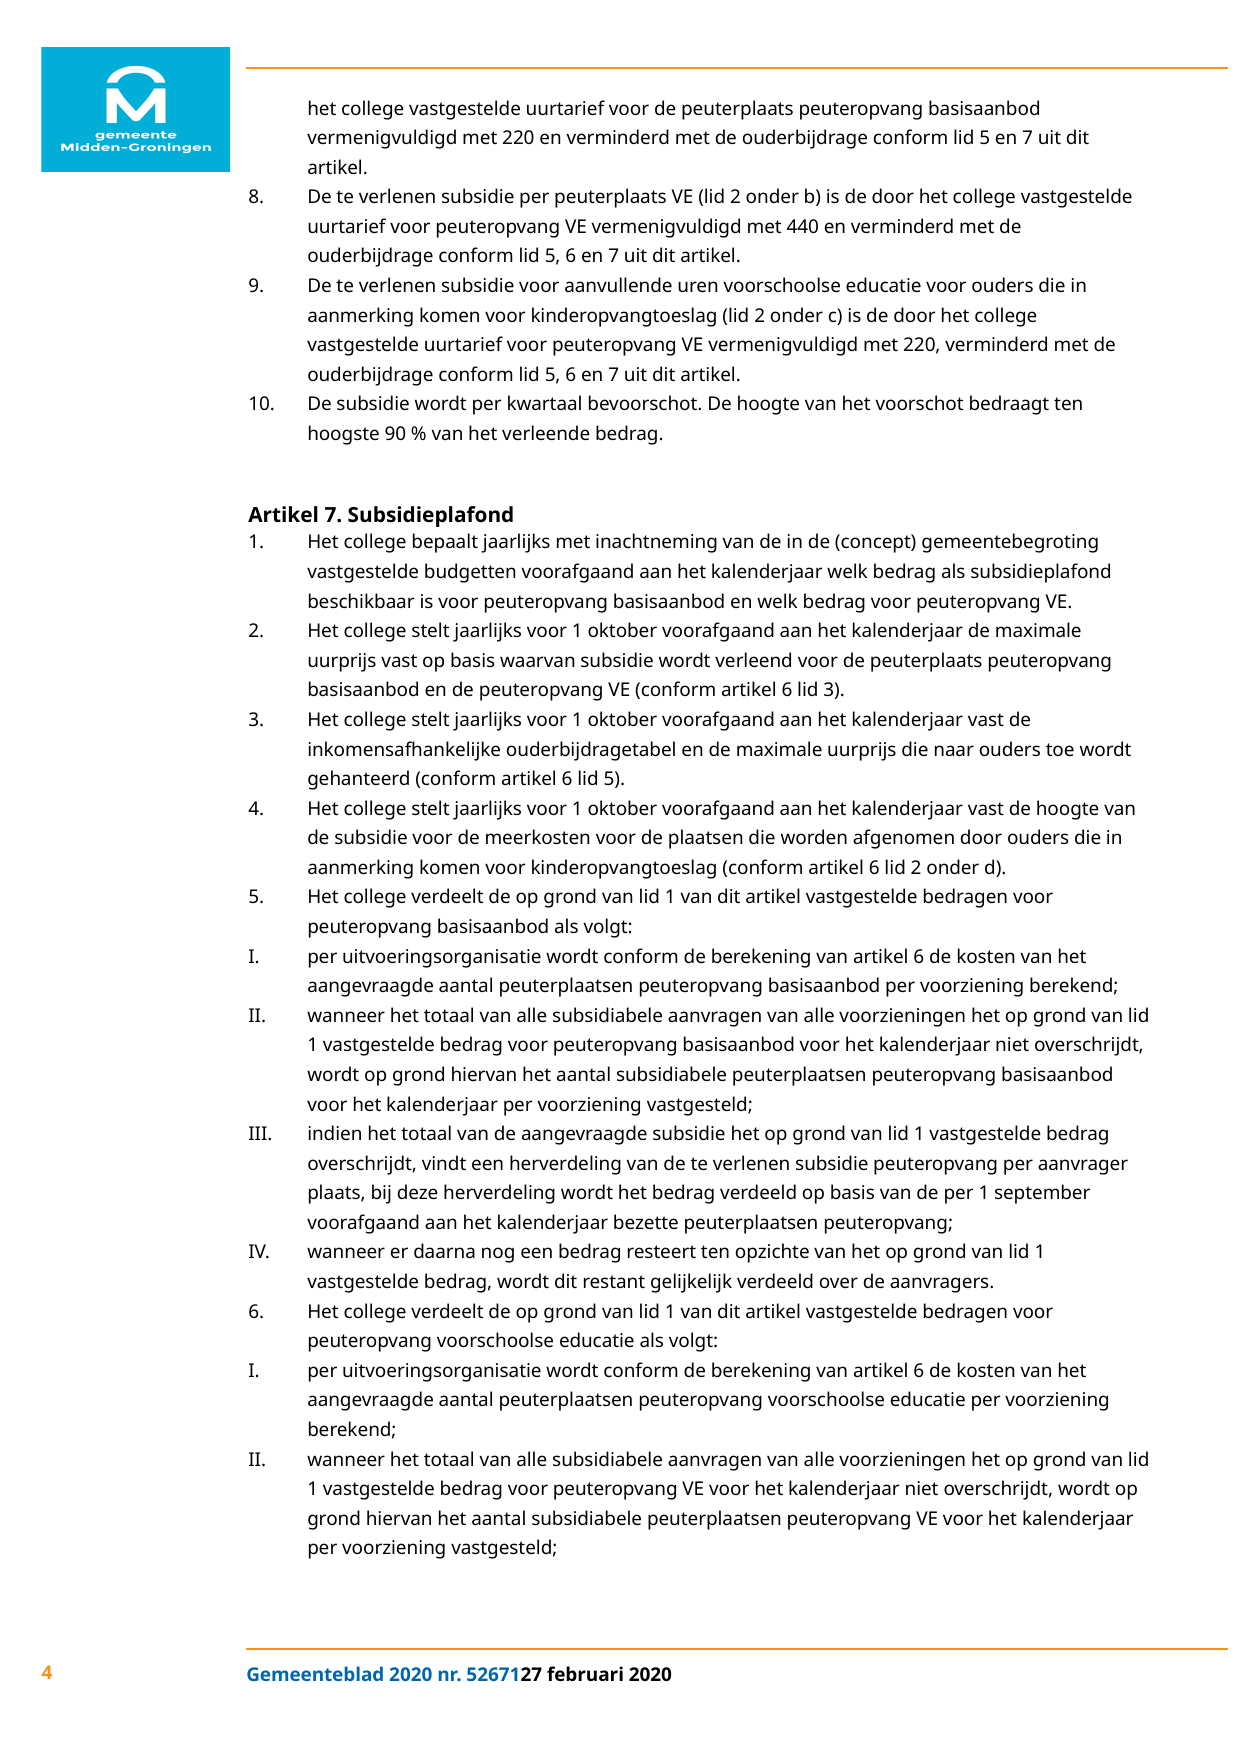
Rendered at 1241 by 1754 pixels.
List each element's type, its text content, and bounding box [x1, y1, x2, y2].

list wanneer er daarna nog een bedrag resteert ten opzichte van het op grond van lid 1 vastgestelde bedrag, wordt dit restant gelijkelijk verdeeld over de aanvragers. [248, 1239, 1152, 1294]
text Artikel 7. Subsidieplafond [248, 500, 1152, 529]
picture [107, 89, 165, 122]
list per uitvoeringsorganisatie wordt conform de berekening van artikel 6 de kosten van het aangevraagde aantal peuterplaatsen peuteropvang basisaanbod per voorziening berekend; [248, 943, 1152, 998]
list Het college stelt jaarlijks voor 1 oktober voorafgaand aan het kalenderjaar vast de hoogte van de subsidie voor de meerkosten voor de plaatsen die worden afgenomen door ouders die in aanmerking komen voor kinderopvangtoeslag (conform artikel 6 lid 2 onder d). [248, 795, 1152, 880]
list De te verlenen subsidie per peuterplaats VE (lid 2 onder b) is de door het college vastgestelde uurtarief voor peuteropvang VE vermenigvuldigd met 440 en verminderd met de ouderbijdrage conform lid 5, 6 en 7 uit dit artikel. [248, 183, 1152, 268]
list per uitvoeringsorganisatie wordt conform de berekening van artikel 6 de kosten van het aangevraagde aantal peuterplaatsen peuteropvang voorschoolse educatie per voorziening berekend; [248, 1357, 1152, 1442]
list wanneer het totaal van alle subsidiabele aanvragen van alle voorzieningen het op grond van lid 1 vastgestelde bedrag voor peuteropvang basisaanbod voor het kalenderjaar niet overschrijdt, wordt op grond hiervan het aantal subsidiabele peuterplaatsen peuteropvang basisaanbod voor het kalenderjaar per voorziening vastgesteld; [248, 1002, 1152, 1116]
list het college vastgestelde uurtarief voor de peuterplaats peuteropvang basisaanbod vermenigvuldigd met 220 en verminderd met de ouderbijdrage conform lid 5 en 7 uit dit artikel. [248, 95, 1152, 180]
list indien het totaal van de aangevraagde subsidie het op grond van lid 1 vastgestelde bedrag overschrijdt, vindt een herverdeling van de te verlenen subsidie peuteropvang per aanvrager plaats, bij deze herverdeling wordt het bedrag verdeeld op basis van de per 1 september voorafgaand aan het kalenderjaar bezette peuterplaatsen peuteropvang; [248, 1120, 1152, 1235]
list De te verlenen subsidie voor aanvullende uren voorschoolse educatie voor ouders die in aanmerking komen voor kinderopvangtoeslag (lid 2 onder c) is de door het college vastgestelde uurtarief voor peuteropvang VE vermenigvuldigd met 220, verminderd met de ouderbijdrage conform lid 5, 6 en 7 uit dit artikel. [248, 272, 1152, 387]
list Het college stelt jaarlijks voor 1 oktober voorafgaand aan het kalenderjaar de maximale uurprijs vast op basis waarvan subsidie wordt verleend voor de peuterplaats peuteropvang basisaanbod en de peuteropvang VE (conform artikel 6 lid 3). [248, 617, 1152, 702]
list Het college verdeelt de op grond van lid 1 van dit artikel vastgestelde bedragen voor peuteropvang basisaanbod als volgt: [248, 884, 1152, 939]
list wanneer het totaal van alle subsidiabele aanvragen van alle voorzieningen het op grond van lid 1 vastgestelde bedrag voor peuteropvang VE voor het kalenderjaar niet overschrijdt, wordt op grond hiervan het aantal subsidiabele peuterplaatsen peuteropvang VE voor het kalenderjaar per voorziening vastgesteld; [248, 1446, 1152, 1560]
list Het college stelt jaarlijks voor 1 oktober voorafgaand aan het kalenderjaar vast de inkomensafhankelijke ouderbijdragetabel en de maximale uurprijs die naar ouders toe wordt gehanteerd (conform artikel 6 lid 5). [248, 706, 1152, 791]
list De subsidie wordt per kwartaal bevoorschot. De hoogte van het voorschot bedraagt ten hoogste 90 % van het verleende bedrag. [248, 391, 1152, 446]
list Het college verdeelt de op grond van lid 1 van dit artikel vastgestelde bedragen voor peuteropvang voorschoolse educatie als volgt: [248, 1298, 1152, 1353]
picture [108, 66, 164, 82]
list Het college bepaalt jaarlijks met inachtneming van de in de (concept) gemeentebegroting vastgestelde budgetten voorafgaand aan het kalenderjaar welk bedrag als subsidieplafond beschikbaar is voor peuteropvang basisaanbod en welk bedrag voor peuteropvang VE. [248, 529, 1152, 613]
picture [184, 146, 190, 153]
